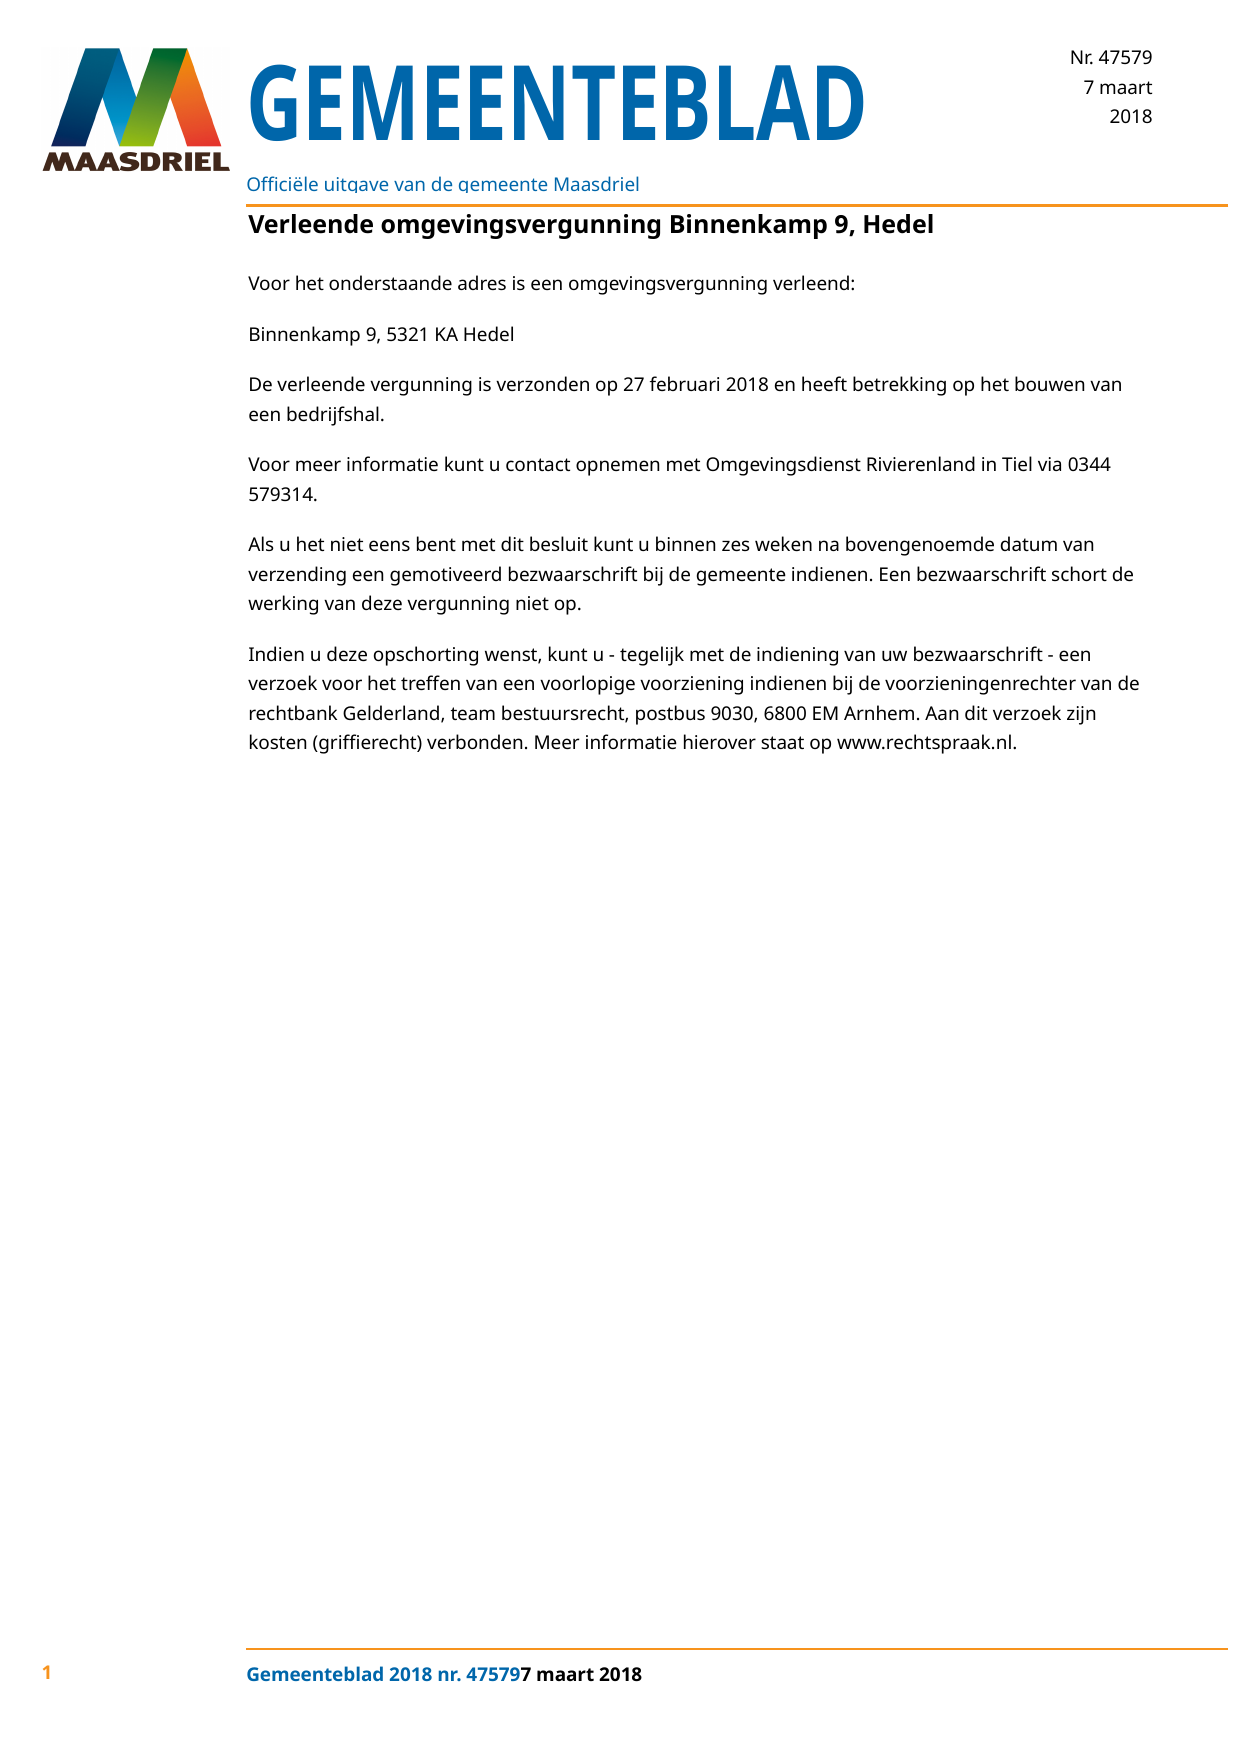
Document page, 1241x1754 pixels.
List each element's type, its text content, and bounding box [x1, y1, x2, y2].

picture [41, 47, 231, 172]
text De verleende vergunning is verzonden op 27 februari 2018 en heeft betrekking op het bouwen van een bedrijfshal. [248, 371, 1152, 426]
text Voor het onderstaande adres is een omgevingsvergunning verleend: [248, 270, 1152, 296]
text Verleende omgevingsvergunning Binnenkamp 9, Hedel [248, 207, 1152, 241]
text Indien u deze opschorting wenst, kunt u - tegelijk met de indiening van uw bezwaarschrift - een verzoek voor het treffen van een voorlopige voorziening indienen bij de voorzieningenrechter van de rechtbank Gelderland, team bestuursrecht, postbus 9030, 6800 EM Arnhem. Aan dit verzoek zijn kosten (griffierecht) verbonden. Meer informatie hierover staat op www.rechtspraak.nl. [248, 641, 1152, 755]
text Voor meer informatie kunt u contact opnemen met Omgevingsdienst Rivierenland in Tiel via 0344 579314. [248, 451, 1152, 506]
text Als u het niet eens bent met dit besluit kunt u binnen zes weken na bovengenoemde datum van verzending een gemotiveerd bezwaarschrift bij de gemeente indienen. Een bezwaarschrift schort de werking van deze vergunning niet op. [248, 531, 1152, 616]
text Binnenkamp 9, 5321 KA Hedel [248, 321, 1152, 346]
